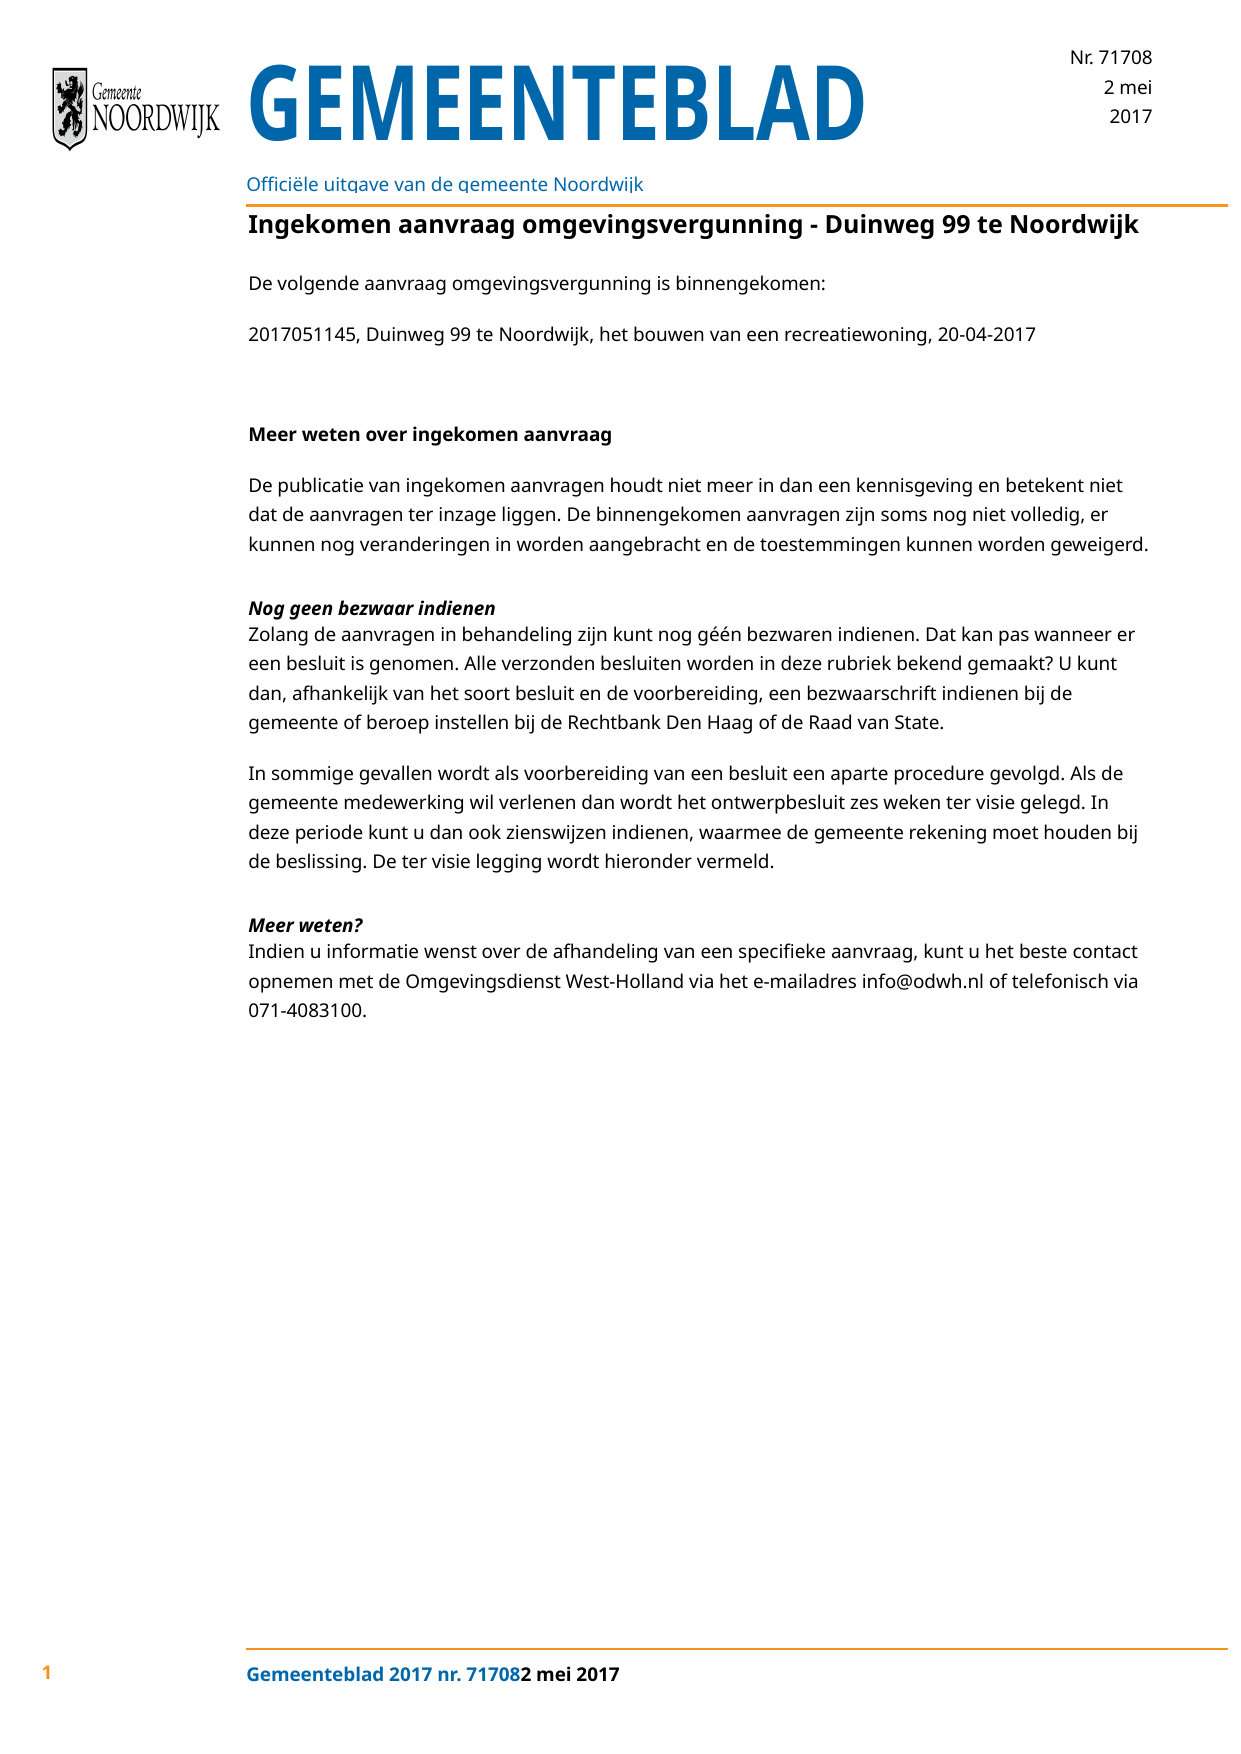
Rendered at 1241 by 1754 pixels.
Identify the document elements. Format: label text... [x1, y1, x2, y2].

text Meer weten over ingekomen aanvraag [248, 422, 1152, 447]
text Meer weten? [248, 913, 1152, 938]
text De volgende aanvraag omgevingsvergunning is binnengekomen: [248, 270, 1152, 296]
text 2017051145, Duinweg 99 te Noordwijk, het bouwen van een recreatiewoning, 20-04-2017 [248, 321, 1152, 346]
text Ingekomen aanvraag omgevingsvergunning - Duinweg 99 te Noordwijk [248, 207, 1152, 241]
text Nog geen bezwaar indienen [248, 595, 1152, 621]
text De publicatie van ingekomen aanvragen houdt niet meer in dan een kennisgeving en betekent niet dat de aanvragen ter inzage liggen. De binnengekomen aanvragen zijn soms nog niet volledig, er kunnen nog veranderingen in worden aangebracht en de toestemmingen kunnen worden geweigerd. [248, 472, 1152, 557]
text In sommige gevallen wordt als voorbereiding van een besluit een aparte procedure gevolgd. Als de gemeente medewerking wil verlenen dan wordt het ontwerpbesluit zes weken ter visie gelegd. In deze periode kunt u dan ook zienswijzen indienen, waarmee de gemeente rekening moet houden bij de beslissing. De ter visie legging wordt hieronder vermeld. [248, 760, 1152, 874]
text Zolang de aanvragen in behandeling zijn kunt nog géén bezwaren indienen. Dat kan pas wanneer er een besluit is genomen. Alle verzonden besluiten worden in deze rubriek bekend gemaakt? U kunt dan, afhankelijk van het soort besluit en de voorbereiding, een bezwaarschrift indienen bij de gemeente of beroep instellen bij de Rechtbank Den Haag of de Raad van State. [248, 621, 1152, 735]
picture [41, 47, 231, 172]
text Indien u informatie wenst over de afhandeling van een specifieke aanvraag, kunt u het beste contact opnemen met de Omgevingsdienst West-Holland via het e-mailadres info@odwh.nl of telefonisch via 071-4083100. [248, 938, 1152, 1023]
